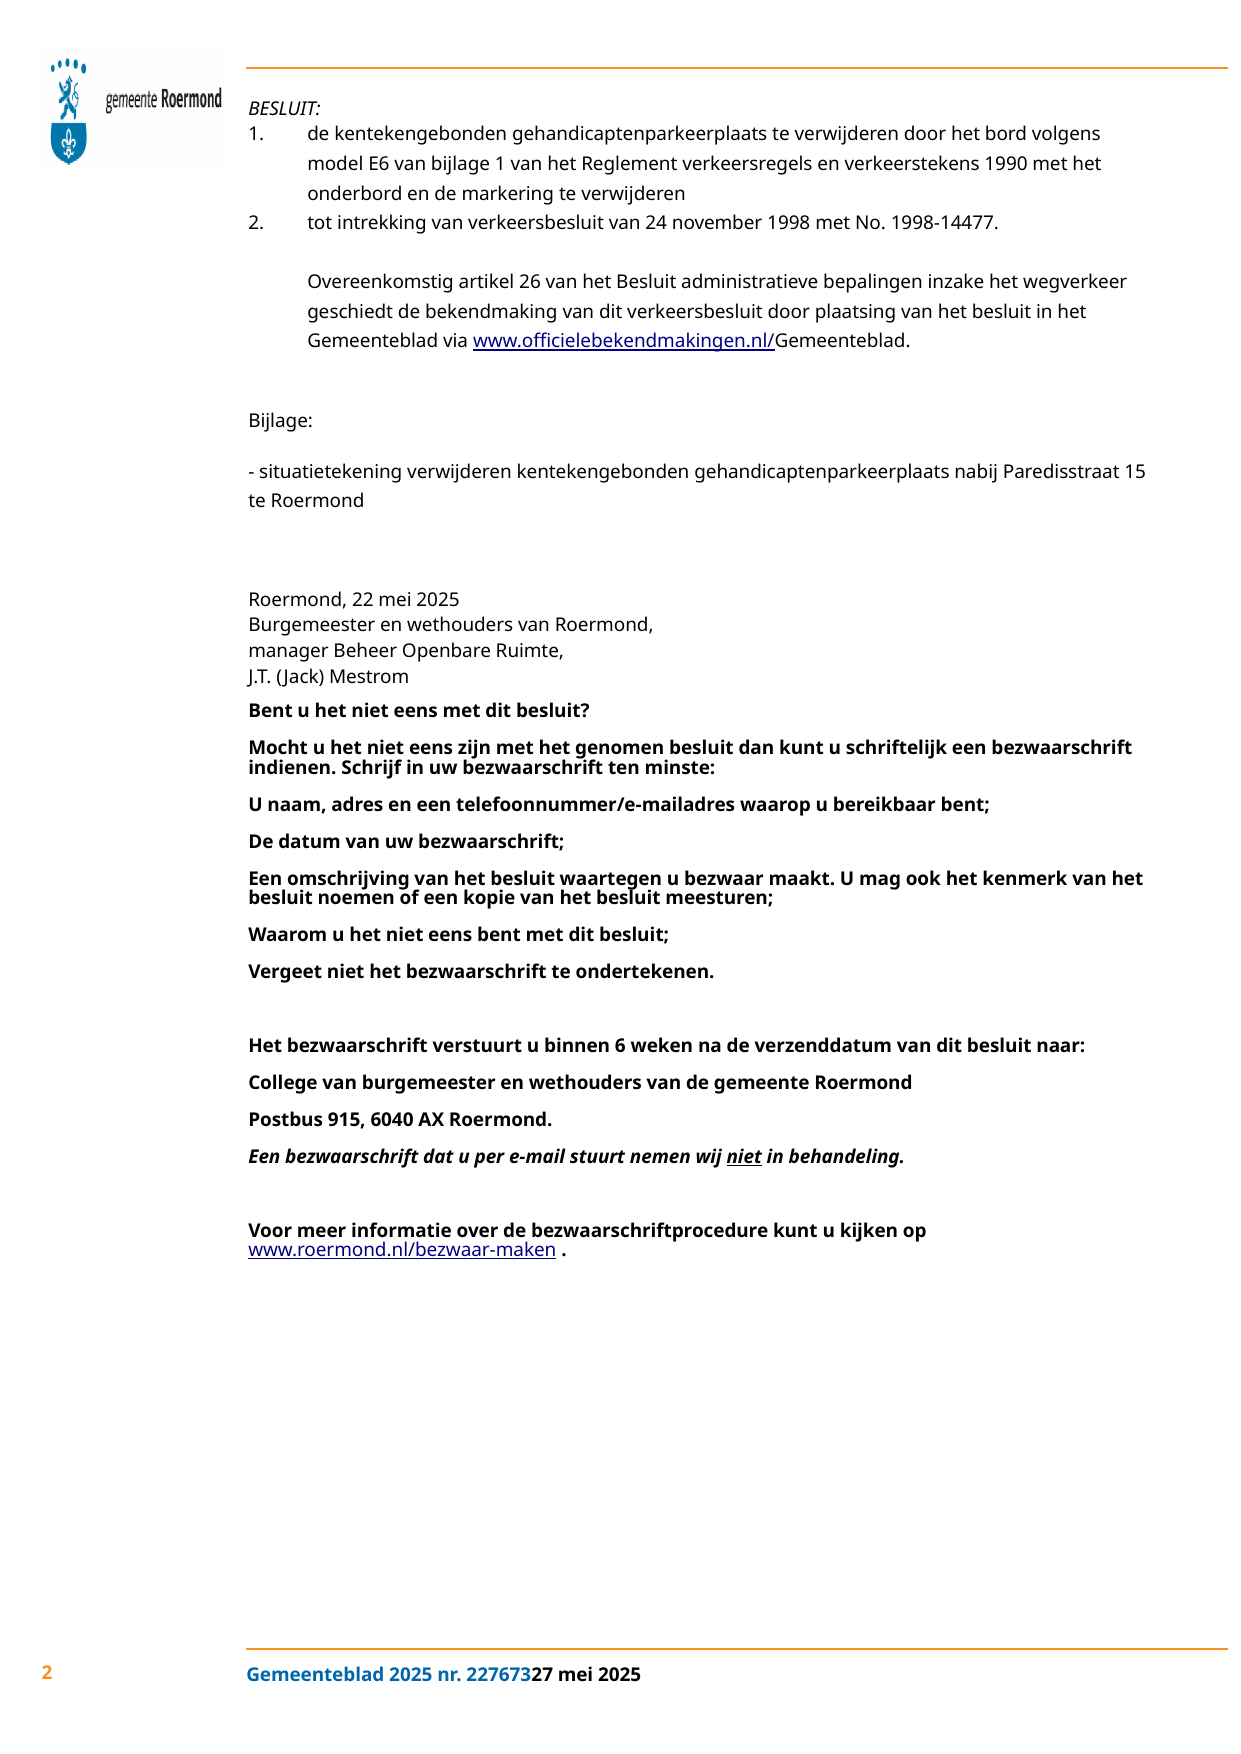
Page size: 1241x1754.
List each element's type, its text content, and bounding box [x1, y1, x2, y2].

text BESLUIT: [248, 95, 1152, 121]
text Bent u het niet eens met dit besluit? [248, 702, 1152, 722]
picture [41, 47, 231, 172]
list tot intrekking van verkeersbesluit van 24 november 1998 met No. 1998-14477. [248, 209, 1152, 235]
text Roermond, 22 mei 2025 [248, 586, 1152, 612]
list de kentekengebonden gehandicaptenparkeerplaats te verwijderen door het bord volgens model E6 van bijlage 1 van het Reglement verkeersregels en verkeerstekens 1990 met het onderbord en de markering te verwijderen [248, 121, 1152, 205]
text Vergeet niet het bezwaarschrift te ondertekenen. [248, 963, 1152, 982]
text College van burgemeester en wethouders van de gemeente Roermond [248, 1074, 1152, 1093]
text Postbus 915, 6040 AX Roermond. [248, 1111, 1152, 1130]
text Bijlage: [248, 408, 1152, 433]
text J.T. (Jack) Mestrom [248, 663, 1152, 689]
text manager Beheer Openbare Ruimte, [248, 637, 1152, 663]
text Mocht u het niet eens zijn met het genomen besluit dan kunt u schriftelijk een bezwaarschrift indienen. Schrijf in uw bezwaarschrift ten minste: [248, 739, 1152, 778]
text Waarom u het niet eens bent met dit besluit; [248, 926, 1152, 945]
text Een omschrijving van het besluit waartegen u bezwaar maakt. U mag ook het kenmerk van het besluit noemen of een kopie van het besluit meesturen; [248, 869, 1152, 908]
list Overeenkomstig artikel 26 van het Besluit administratieve bepalingen inzake het wegverkeer geschiedt de bekendmaking van dit verkeersbesluit door plaatsing van het besluit in het Gemeenteblad via www.officielebekendmakingen.nl/Gemeenteblad. [248, 268, 1152, 353]
text De datum van uw bezwaarschrift; [248, 833, 1152, 852]
text - situatietekening verwijderen kentekengebonden gehandicaptenparkeerplaats nabij Paredisstraat 15 te Roermond [248, 458, 1152, 513]
text Burgemeester en wethouders van Roermond, [248, 612, 1152, 637]
text Voor meer informatie over de bezwaarschriftprocedure kunt u kijken op www.roermond.nl/bezwaar-maken . [248, 1222, 1152, 1260]
text Een bezwaarschrift dat u per e-mail stuurt nemen wij niet in behandeling. [248, 1148, 1152, 1167]
text U naam, adres en een telefoonnummer/e-mailadres waarop u bereikbaar bent; [248, 796, 1152, 815]
text Het bezwaarschrift verstuurt u binnen 6 weken na de verzenddatum van dit besluit naar: [248, 1037, 1152, 1056]
